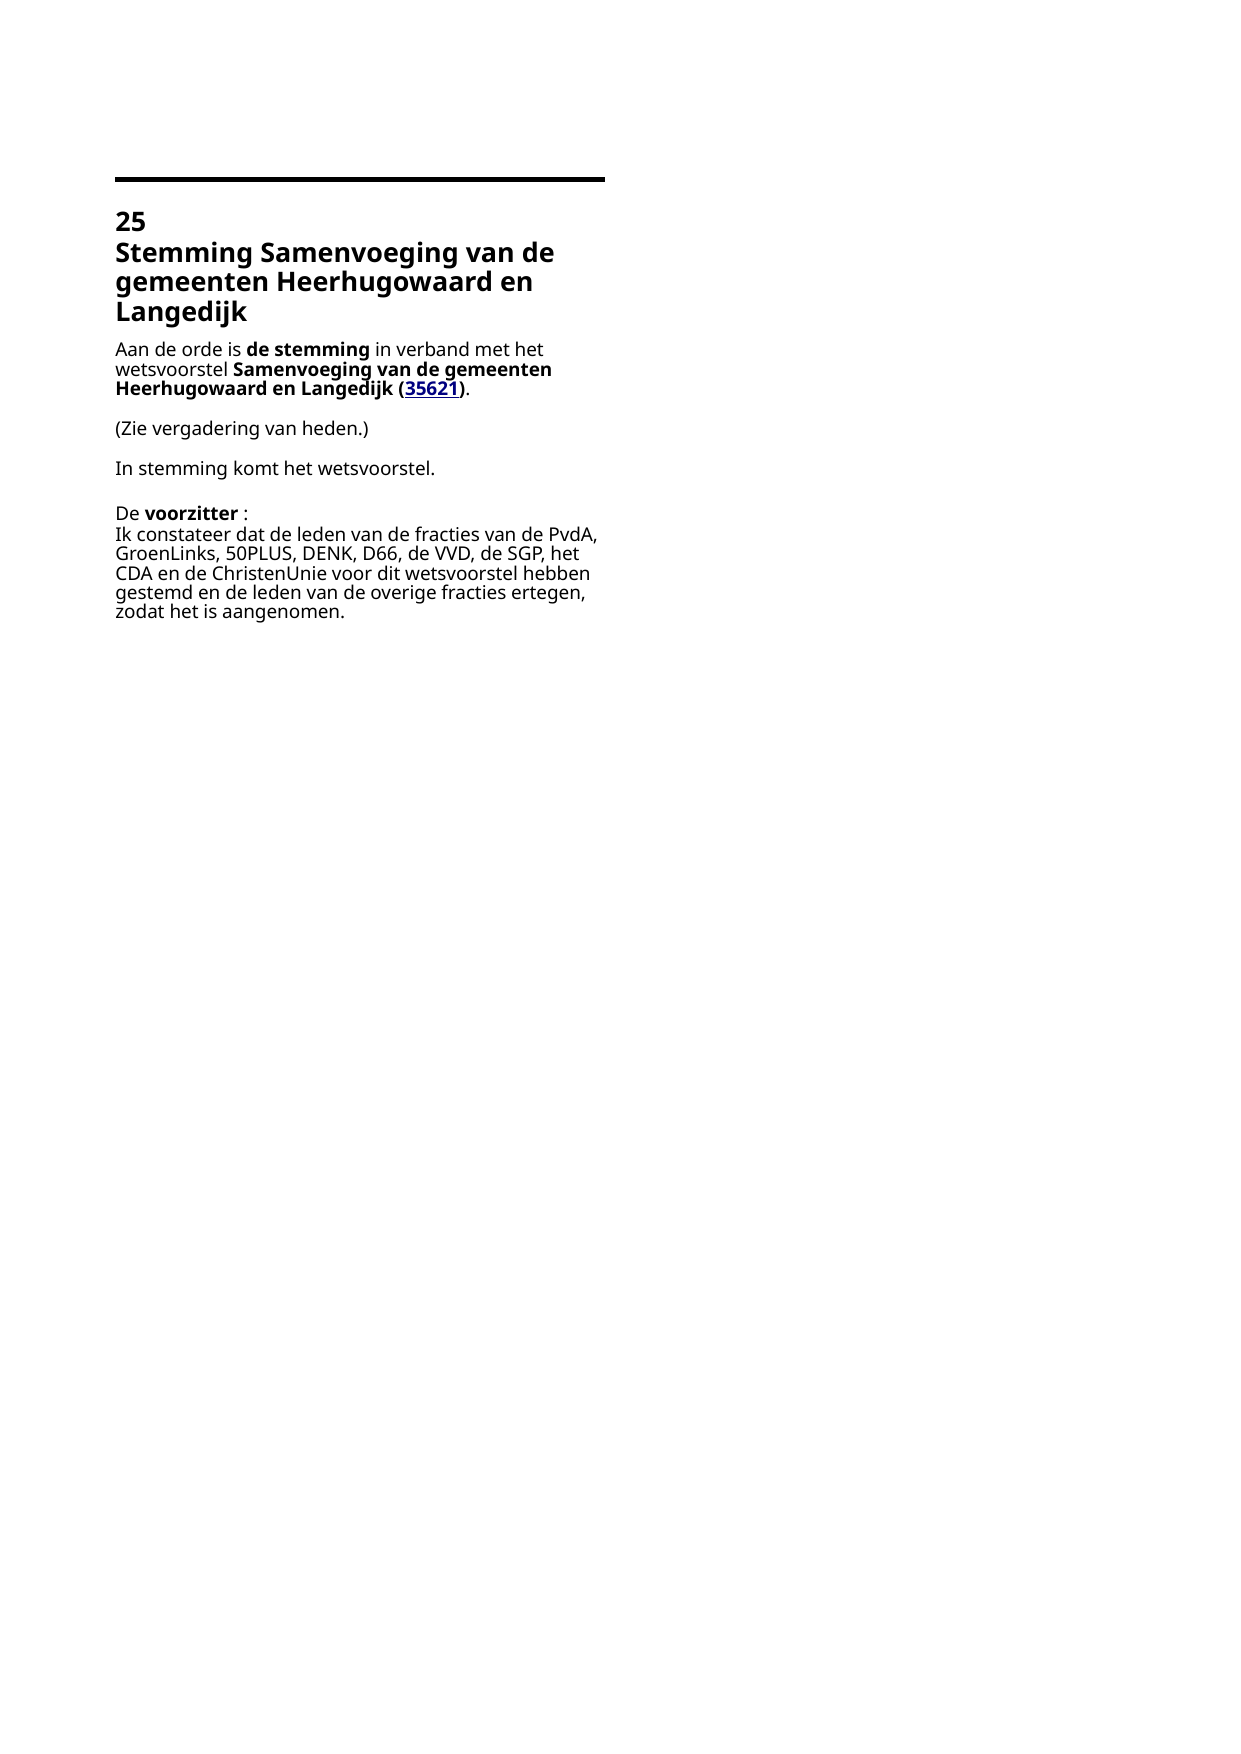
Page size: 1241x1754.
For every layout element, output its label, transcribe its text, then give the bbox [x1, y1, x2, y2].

text In stemming komt het wetsvoorstel. [115, 460, 605, 479]
text Ik constateer dat de leden van de fracties van de PvdA, GroenLinks, 50PLUS, DENK, D66, de VVD, de SGP, het CDA en de ChristenUnie voor dit wetsvoorstel hebben gestemd en de leden van de overige fracties ertegen, zodat het is aangenomen. [115, 526, 605, 622]
text De voorzitter : [115, 500, 605, 526]
text Aan de orde is de stemming in verband met het wetsvoorstel Samenvoeging van de gemeenten Heerhugowaard en Langedijk (35621). [115, 341, 605, 399]
text 25 [115, 203, 605, 239]
text (Zie vergadering van heden.) [115, 420, 605, 439]
text Stemming Samenvoeging van de gemeenten Heerhugowaard en Langedijk [115, 239, 605, 341]
